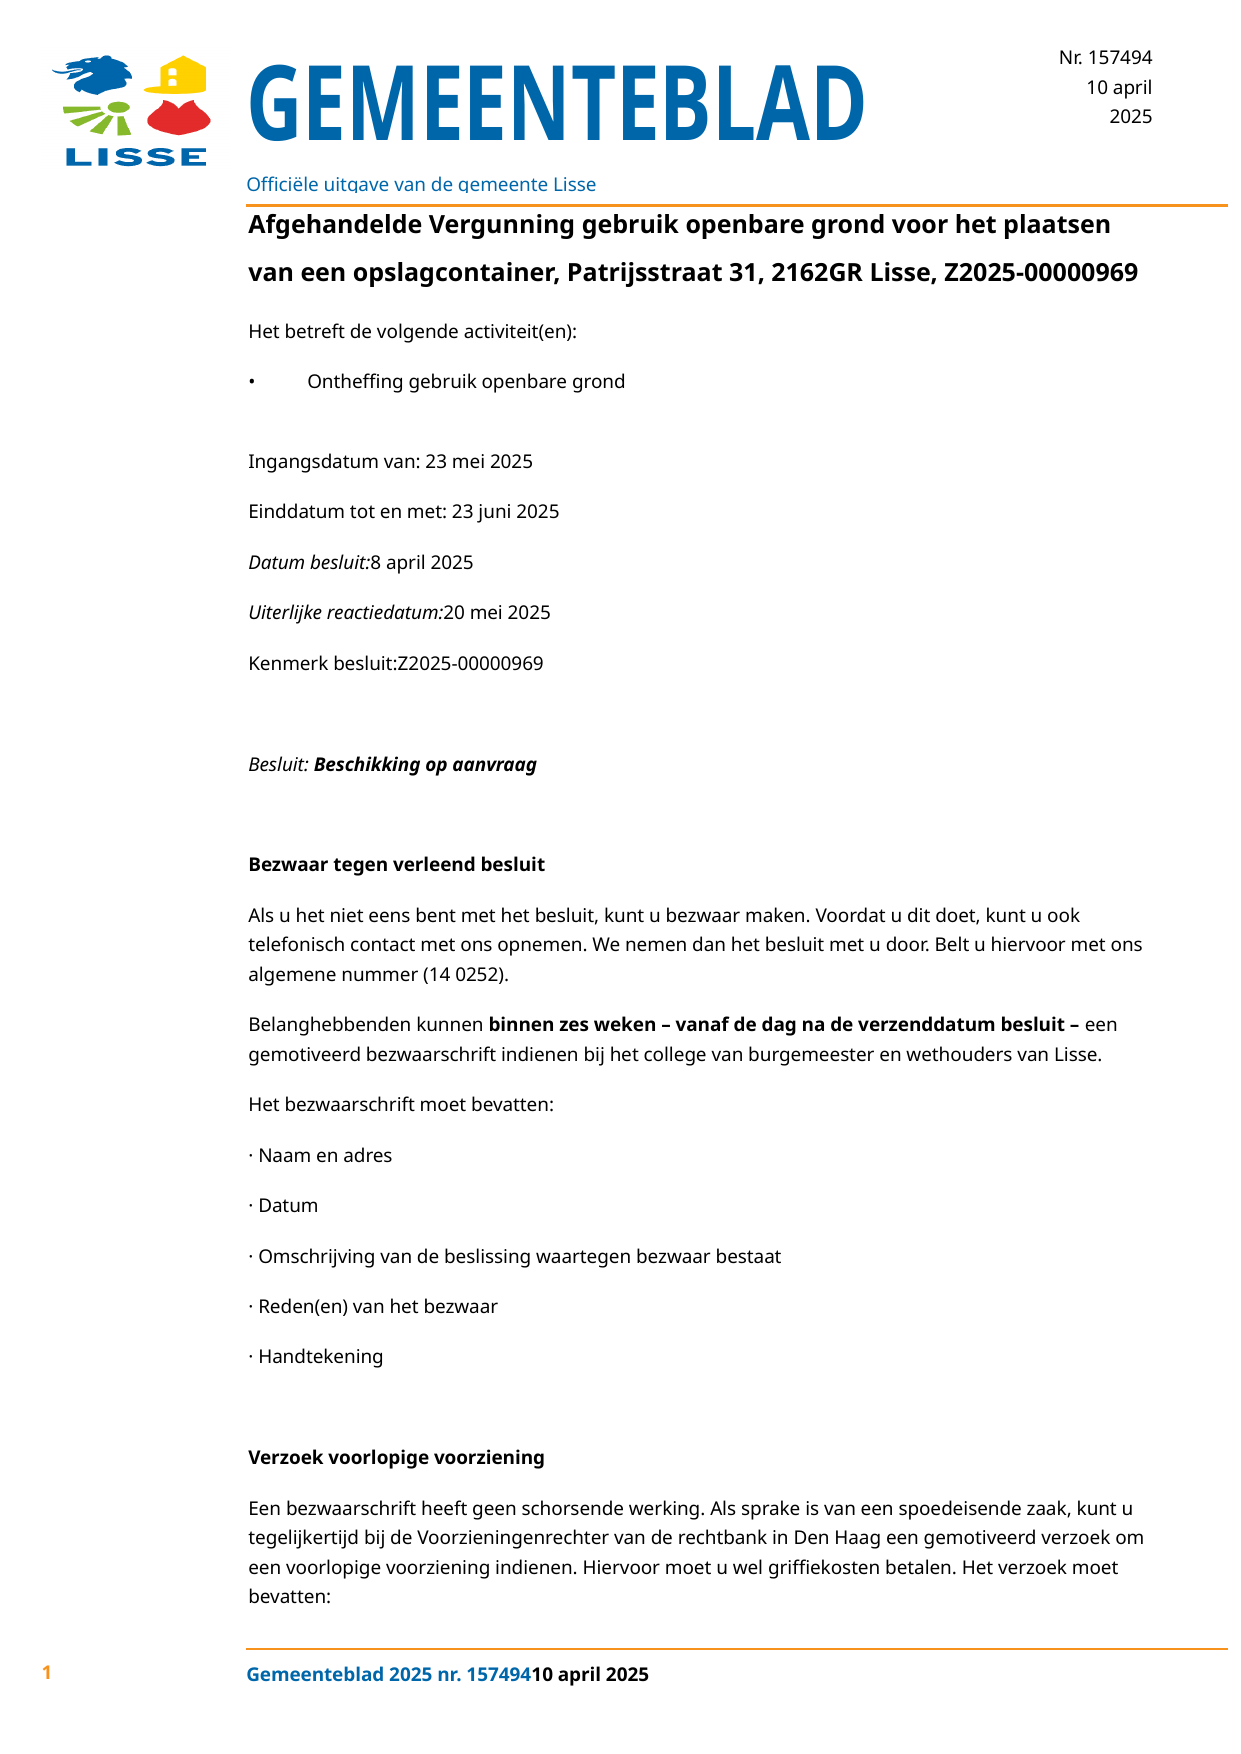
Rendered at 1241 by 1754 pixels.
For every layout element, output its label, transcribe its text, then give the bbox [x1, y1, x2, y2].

text Een bezwaarschrift heeft geen schorsende werking. Als sprake is van een spoedeisende zaak, kunt u tegelijkertijd bij de Voorzieningenrechter van de rechtbank in Den Haag een gemotiveerd verzoek om een voorlopige voorziening indienen. Hiervoor moet u wel griffiekosten betalen. Het verzoek moet bevatten: [248, 1495, 1152, 1609]
text Het bezwaarschrift moet bevatten: [248, 1092, 1152, 1117]
text Bezwaar tegen verleend besluit [248, 852, 1152, 877]
text Belanghebbenden kunnen binnen zes weken – vanaf de dag na de verzenddatum besluit – een gemotiveerd bezwaarschrift indienen bij het college van burgemeester en wethouders van Lisse. [248, 1012, 1152, 1067]
text Besluit: Beschikking op aanvraag [248, 751, 1152, 777]
text Kenmerk besluit:Z2025-00000969 [248, 650, 1152, 676]
text Het betreft de volgende activiteit(en): [248, 318, 1152, 344]
text · Reden(en) van het bezwaar [248, 1293, 1152, 1319]
text Einddatum tot en met: 23 juni 2025 [248, 499, 1152, 524]
text Afgehandelde Vergunning gebruik openbare grond voor het plaatsen van een opslagcontainer, Patrijsstraat 31, 2162GR Lisse, Z2025-00000969 [248, 207, 1152, 288]
picture [41, 47, 231, 172]
text · Omschrijving van de beslissing waartegen bezwaar bestaat [248, 1243, 1152, 1269]
text · Datum [248, 1192, 1152, 1218]
text Datum besluit:8 april 2025 [248, 549, 1152, 575]
text · Handtekening [248, 1344, 1152, 1369]
text Ingangsdatum van: 23 mei 2025 [248, 448, 1152, 474]
text Verzoek voorlopige voorziening [248, 1444, 1152, 1470]
text Uiterlijke reactiedatum:20 mei 2025 [248, 599, 1152, 625]
text Als u het niet eens bent met het besluit, kunt u bezwaar maken. Voordat u dit doet, kunt u ook telefonisch contact met ons opnemen. We nemen dan het besluit met u door. Belt u hiervoor met ons algemene nummer (14 0252). [248, 902, 1152, 987]
list Ontheffing gebruik openbare grond [248, 368, 1152, 394]
text · Naam en adres [248, 1142, 1152, 1168]
